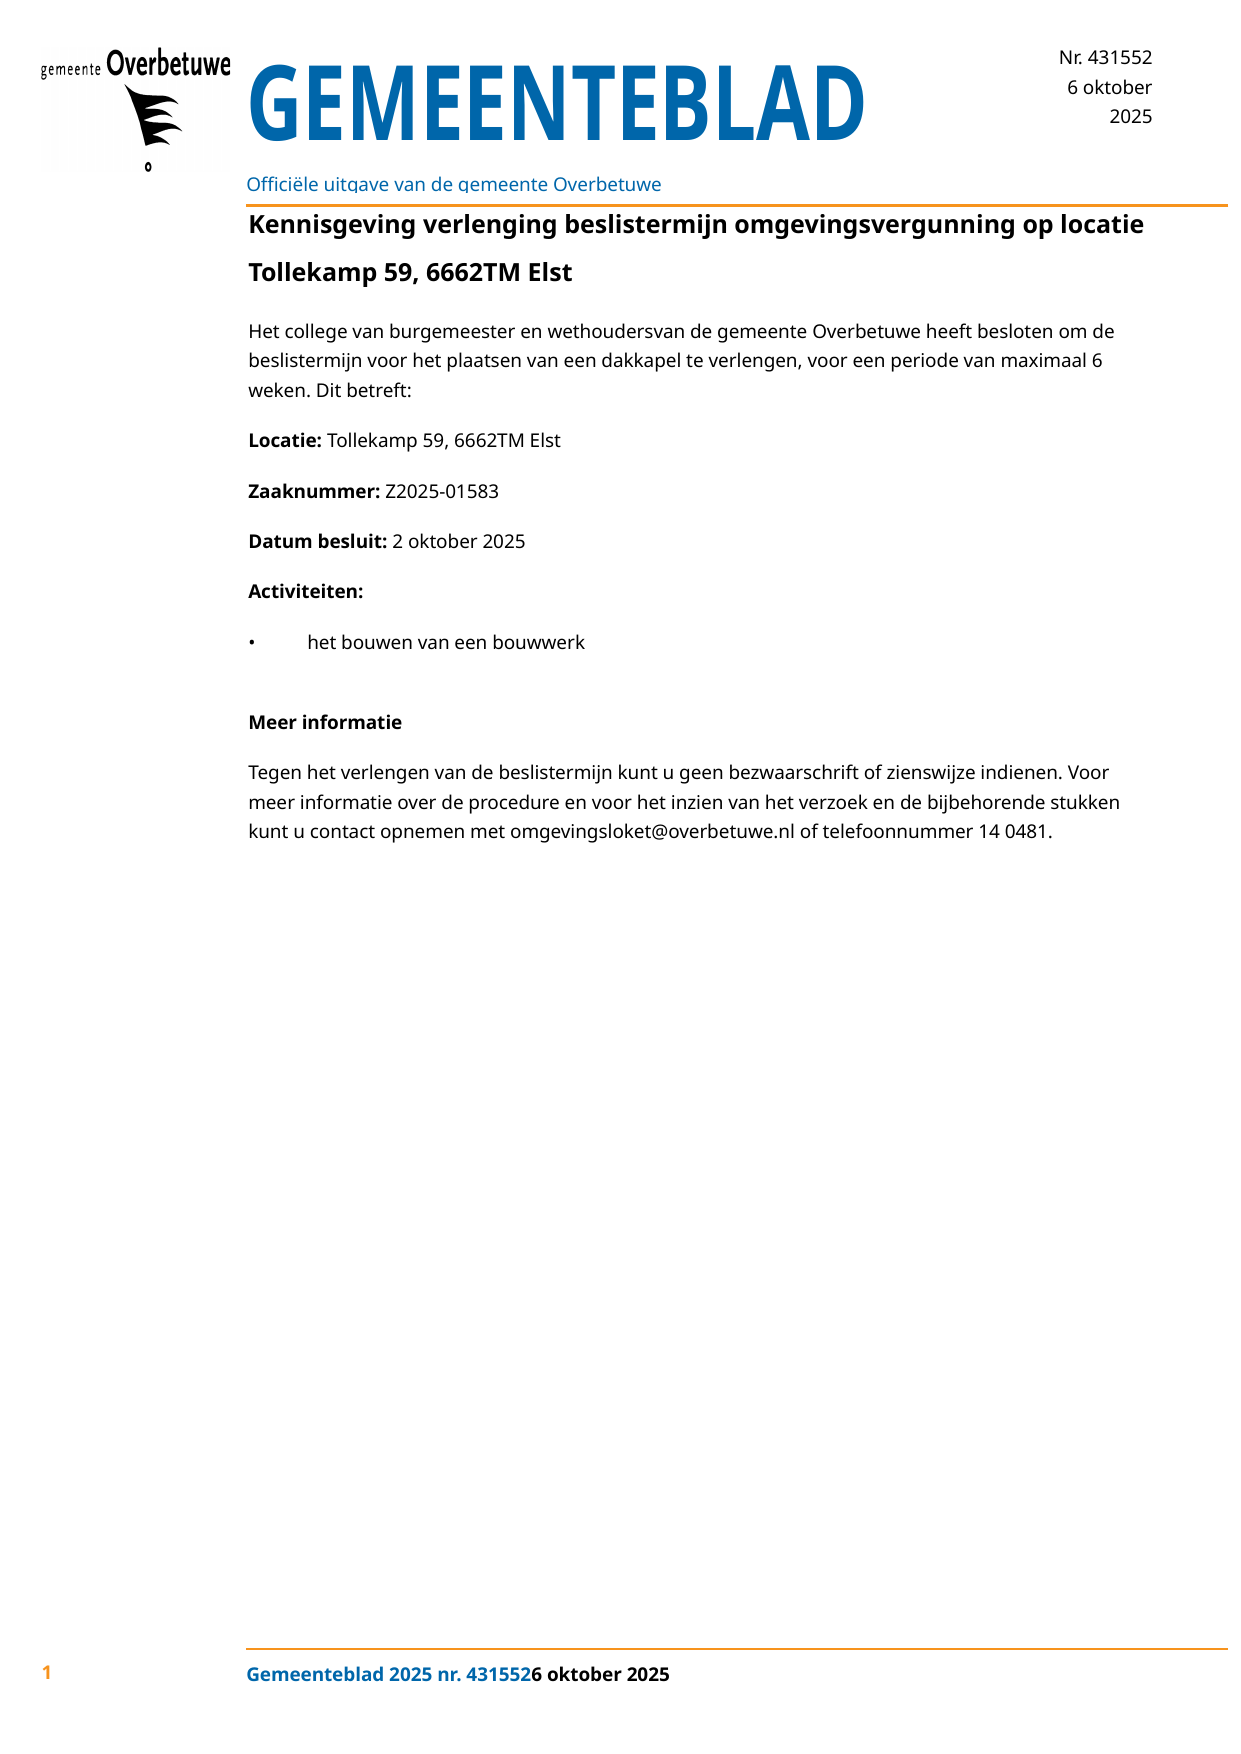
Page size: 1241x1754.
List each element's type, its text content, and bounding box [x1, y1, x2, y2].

text Locatie: Tollekamp 59, 6662TM Elst [248, 427, 1152, 453]
text Activiteiten: [248, 579, 1152, 604]
text Kennisgeving verlenging beslistermijn omgevingsvergunning op locatie Tollekamp 59, 6662TM Elst [248, 207, 1152, 288]
text Het college van burgemeester en wethoudersvan de gemeente Overbetuwe heeft besloten om de beslistermijn voor het plaatsen van een dakkapel te verlengen, voor een periode van maximaal 6 weken. Dit betreft: [248, 318, 1152, 403]
text Tegen het verlengen van de beslistermijn kunt u geen bezwaarschrift of zienswijze indienen. Voor meer informatie over de procedure en voor het inzien van het verzoek en de bijbehorende stukken kunt u contact opnemen met omgevingsloket@overbetuwe.nl of telefoonnummer 14 0481. [248, 759, 1152, 844]
picture [41, 47, 231, 172]
list het bouwen van een bouwwerk [248, 629, 1152, 655]
text Datum besluit: 2 oktober 2025 [248, 528, 1152, 554]
text Zaaknummer: Z2025-01583 [248, 478, 1152, 504]
text Meer informatie [248, 709, 1152, 735]
